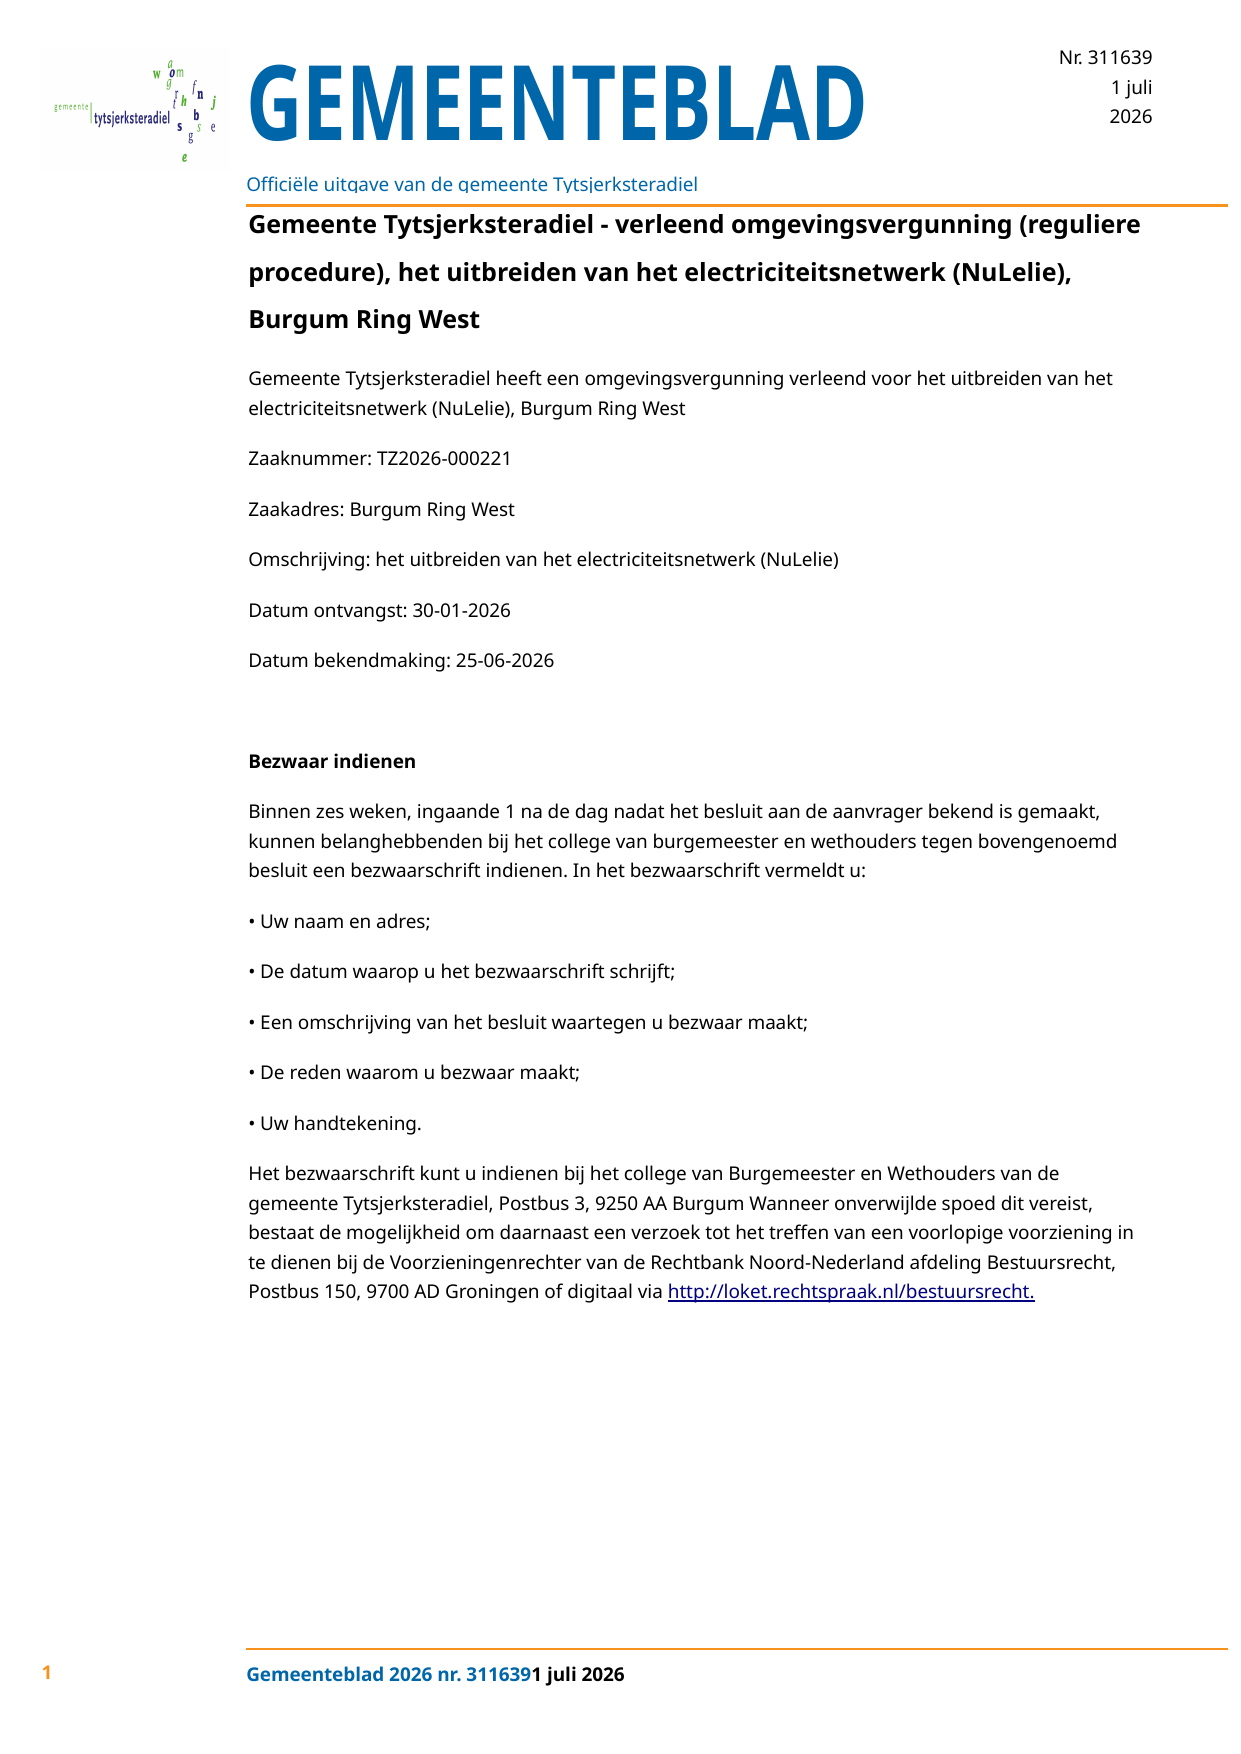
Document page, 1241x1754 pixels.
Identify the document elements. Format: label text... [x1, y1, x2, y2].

text • Uw handtekening. [248, 1110, 1152, 1135]
text Zaakadres: Burgum Ring West [248, 496, 1152, 522]
text • Uw naam en adres; [248, 908, 1152, 934]
text • De datum waarop u het bezwaarschrift schrijft; [248, 958, 1152, 984]
text Omschrijving: het uitbreiden van het electriciteitsnetwerk (NuLelie) [248, 546, 1152, 572]
text Binnen zes weken, ingaande 1 na de dag nadat het besluit aan de aanvrager bekend is gemaakt, kunnen belanghebbenden bij het college van burgemeester en wethouders tegen bovengenoemd besluit een bezwaarschrift indienen. In het bezwaarschrift vermeldt u: [248, 798, 1152, 883]
text Zaaknummer: TZ2026-000221 [248, 446, 1152, 471]
text Het bezwaarschrift kunt u indienen bij het college van Burgemeester en Wethouders van de gemeente Tytsjerksteradiel, Postbus 3, 9250 AA Burgum Wanneer onverwijlde spoed dit vereist, bestaat de mogelijkheid om daarnaast een verzoek tot het treffen van een voorlopige voorziening in te dienen bij de Voorzieningenrechter van de Rechtbank Noord-Nederland afdeling Bestuursrecht, Postbus 150, 9700 AD Groningen of digitaal via http://loket.rechtspraak.nl/bestuursrecht. [248, 1160, 1152, 1304]
text Gemeente Tytsjerksteradiel heeft een omgevingsvergunning verleend voor het uitbreiden van het electriciteitsnetwerk (NuLelie), Burgum Ring West [248, 366, 1152, 421]
text Bezwaar indienen [248, 748, 1152, 774]
text Gemeente Tytsjerksteradiel - verleend omgevingsvergunning (reguliere procedure), het uitbreiden van het electriciteitsnetwerk (NuLelie), Burgum Ring West [248, 207, 1152, 336]
picture [41, 47, 231, 172]
text • Een omschrijving van het besluit waartegen u bezwaar maakt; [248, 1009, 1152, 1034]
text Datum bekendmaking: 25-06-2026 [248, 647, 1152, 673]
text Datum ontvangst: 30-01-2026 [248, 597, 1152, 622]
text • De reden waarom u bezwaar maakt; [248, 1059, 1152, 1085]
